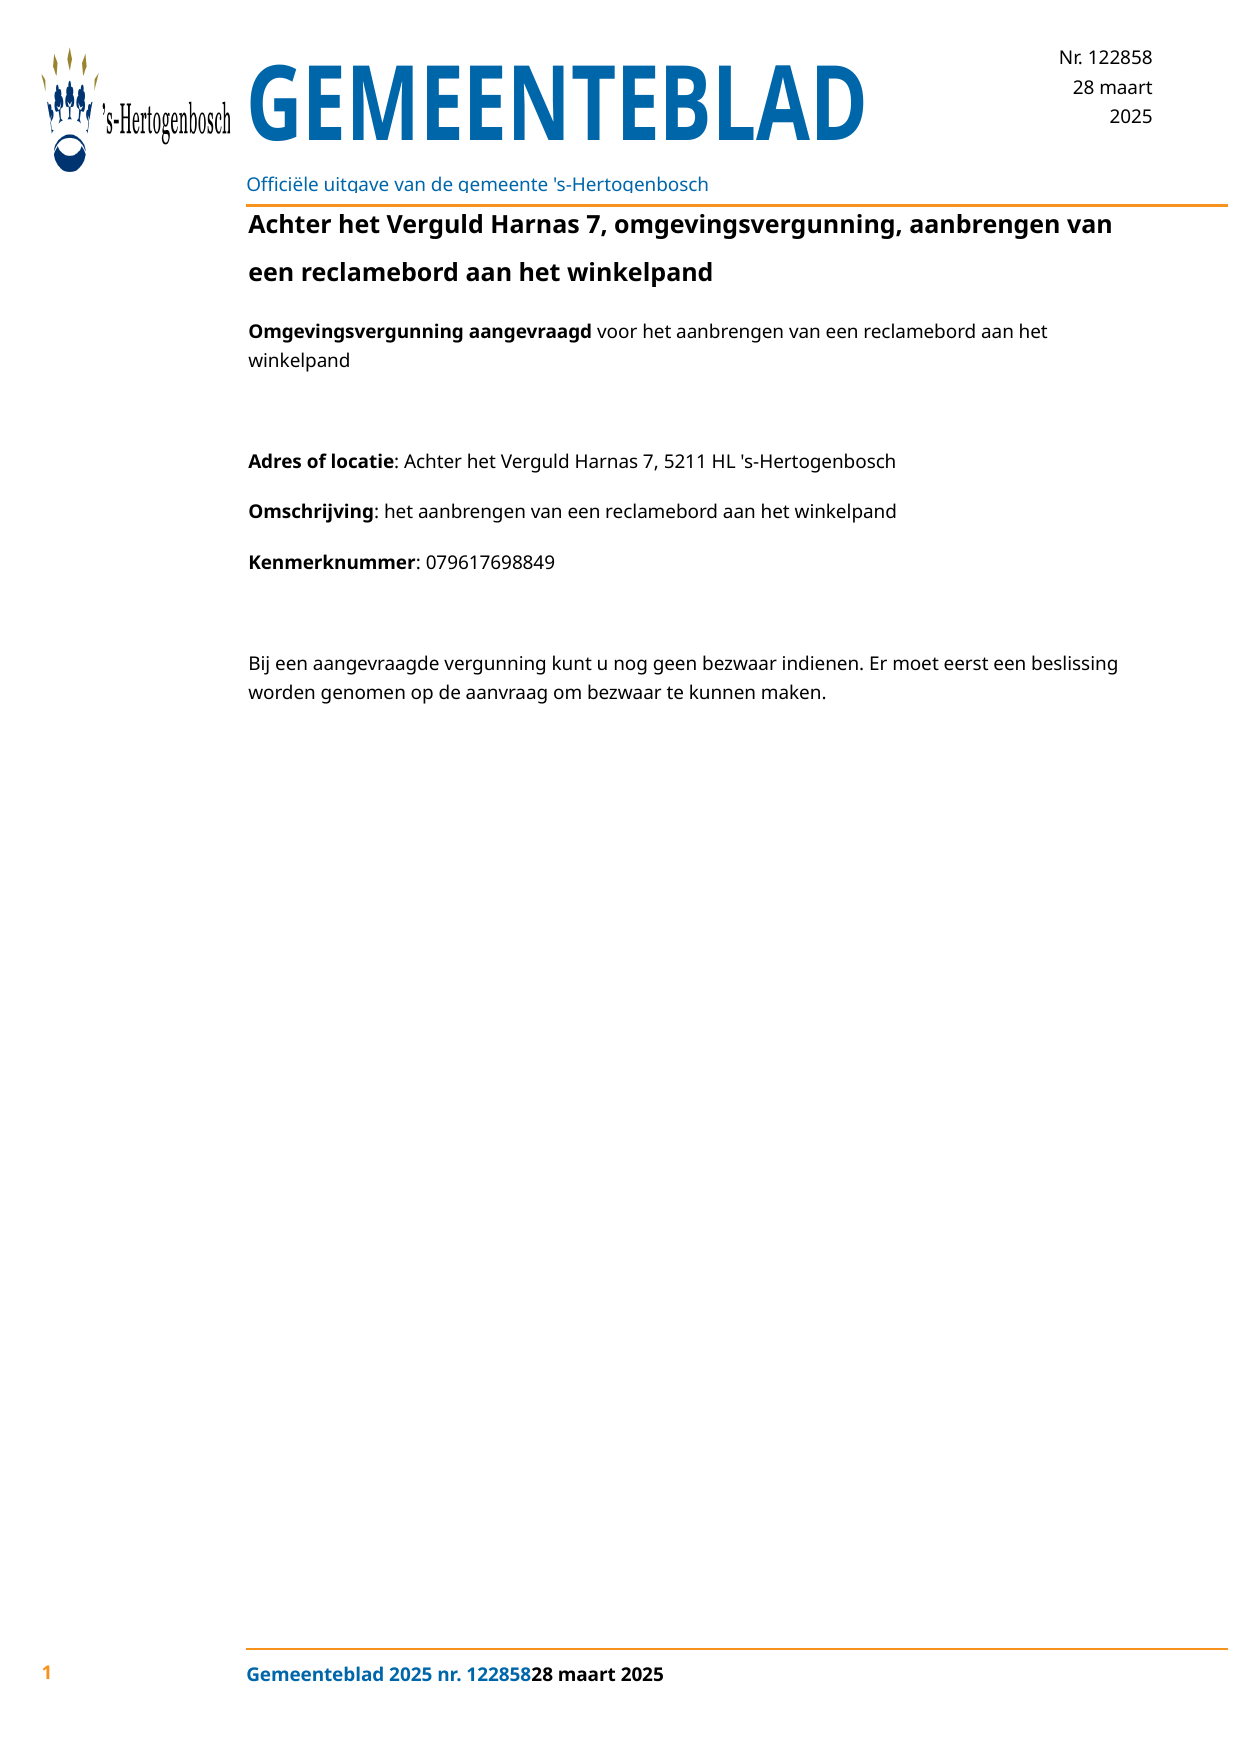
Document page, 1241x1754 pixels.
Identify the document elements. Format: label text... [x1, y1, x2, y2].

text Omschrijving: het aanbrengen van een reclamebord aan het winkelpand [248, 499, 1152, 524]
text Bij een aangevraagde vergunning kunt u nog geen bezwaar indienen. Er moet eerst een beslissing worden genomen op de aanvraag om bezwaar te kunnen maken. [248, 650, 1152, 705]
text Achter het Verguld Harnas 7, omgevingsvergunning, aanbrengen van een reclamebord aan het winkelpand [248, 207, 1152, 288]
text Kenmerknummer: 079617698849 [248, 549, 1152, 575]
text Adres of locatie: Achter het Verguld Harnas 7, 5211 HL 's-Hertogenbosch [248, 448, 1152, 474]
text Omgevingsvergunning aangevraagd voor het aanbrengen van een reclamebord aan het winkelpand [248, 318, 1152, 373]
picture [41, 47, 231, 172]
